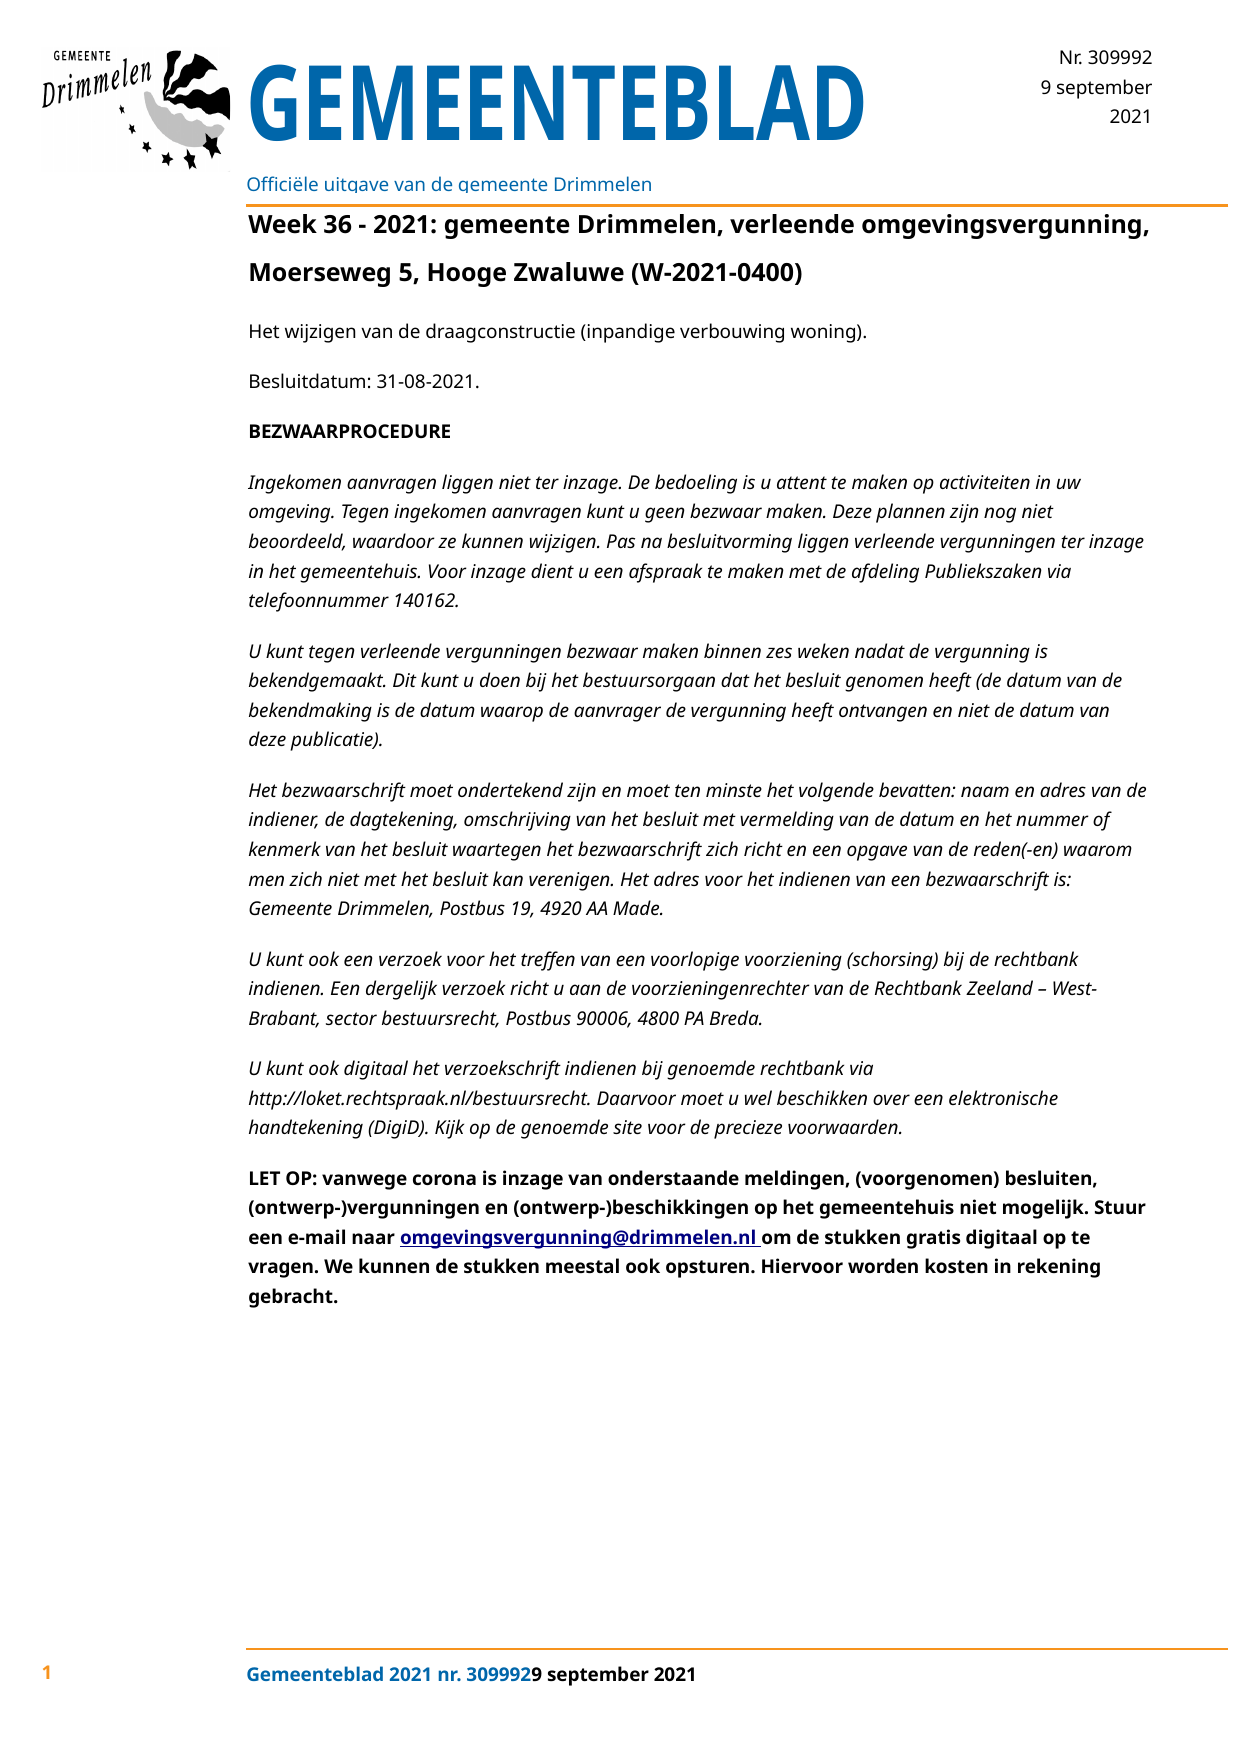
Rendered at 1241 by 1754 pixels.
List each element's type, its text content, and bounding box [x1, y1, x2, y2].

text Week 36 - 2021: gemeente Drimmelen, verleende omgevingsvergunning, Moerseweg 5, Hooge Zwaluwe (W-2021-0400) [248, 207, 1152, 288]
text U kunt ook een verzoek voor het treffen van een voorlopige voorziening (schorsing) bij de rechtbank indienen. Een dergelijk verzoek richt u aan de voorzieningenrechter van de Rechtbank Zeeland – West-Brabant, sector bestuursrecht, Postbus 90006, 4800 PA Breda. [248, 946, 1152, 1031]
picture [41, 47, 231, 172]
text Besluitdatum: 31-08-2021. [248, 368, 1152, 394]
text Het bezwaarschrift moet ondertekend zijn en moet ten minste het volgende bevatten: naam en adres van de indiener, de dagtekening, omschrijving van het besluit met vermelding van de datum en het nummer of kenmerk van het besluit waartegen het bezwaarschrift zich richt en een opgave van de reden(-en) waarom men zich niet met het besluit kan verenigen. Het adres voor het indienen van een bezwaarschrift is: Gemeente Drimmelen, Postbus 19, 4920 AA Made. [248, 777, 1152, 921]
text BEZWAARPROCEDURE [248, 419, 1152, 444]
text LET OP: vanwege corona is inzage van onderstaande meldingen, (voorgenomen) besluiten, (ontwerp-)vergunningen en (ontwerp-)beschikkingen op het gemeentehuis niet mogelijk. Stuur een e-mail naar omgevingsvergunning@drimmelen.nl om de stukken gratis digitaal op te vragen. We kunnen de stukken meestal ook opsturen. Hiervoor worden kosten in rekening gebracht. [248, 1165, 1152, 1309]
text U kunt tegen verleende vergunningen bezwaar maken binnen zes weken nadat de vergunning is bekendgemaakt. Dit kunt u doen bij het bestuursorgaan dat het besluit genomen heeft (de datum van de bekendmaking is de datum waarop de aanvrager de vergunning heeft ontvangen en niet de datum van deze publicatie). [248, 638, 1152, 752]
text Ingekomen aanvragen liggen niet ter inzage. De bedoeling is u attent te maken op activiteiten in uw omgeving. Tegen ingekomen aanvragen kunt u geen bezwaar maken. Deze plannen zijn nog niet beoordeeld, waardoor ze kunnen wijzigen. Pas na besluitvorming liggen verleende vergunningen ter inzage in het gemeentehuis. Voor inzage dient u een afspraak te maken met de afdeling Publiekszaken via telefoonnummer 140162. [248, 469, 1152, 613]
text U kunt ook digitaal het verzoekschrift indienen bij genoemde rechtbank via http://loket.rechtspraak.nl/bestuursrecht. Daarvoor moet u wel beschikken over een elektronische handtekening (DigiD). Kijk op de genoemde site voor de precieze voorwaarden. [248, 1055, 1152, 1140]
text Het wijzigen van de draagconstructie (inpandige verbouwing woning). [248, 318, 1152, 344]
